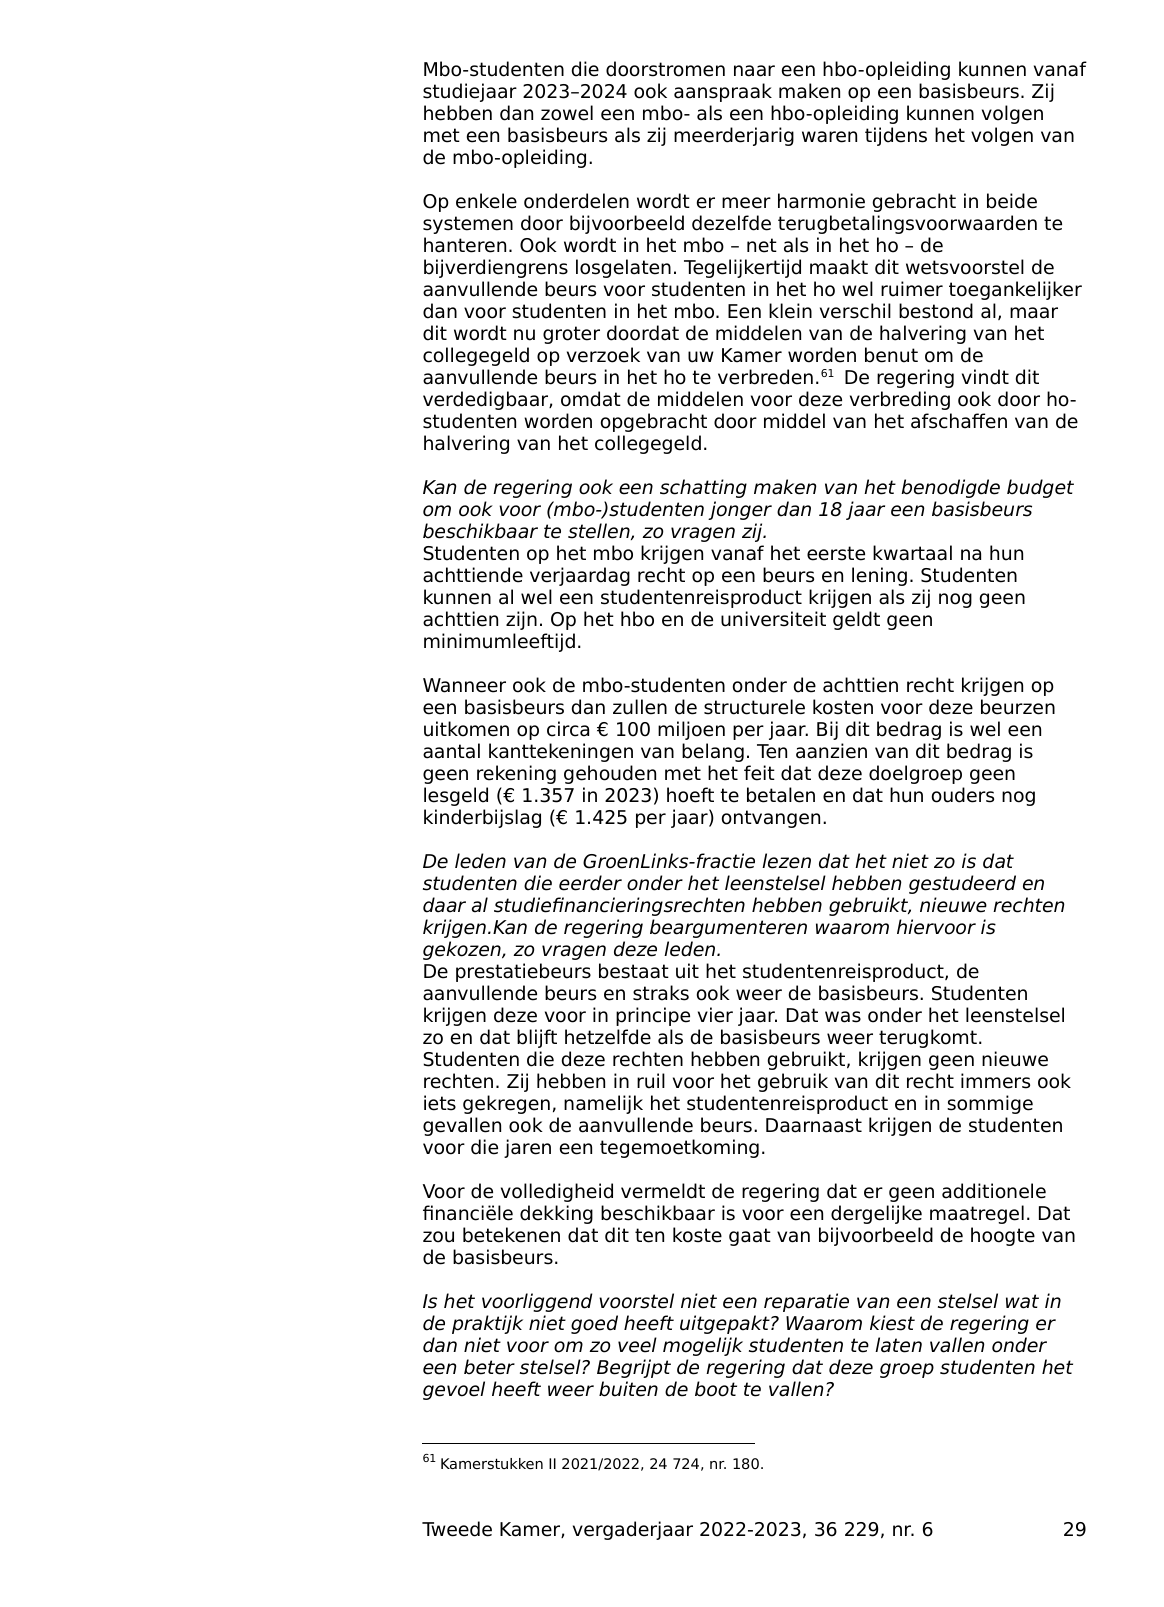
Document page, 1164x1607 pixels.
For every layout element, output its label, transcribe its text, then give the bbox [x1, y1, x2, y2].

text De leden van de GroenLinks-fractie lezen dat het niet zo is dat studenten die eerder onder het leenstelsel hebben gestudeerd en daar al studiefinancieringsrechten hebben gebruikt, nieuwe rechten krijgen.Kan de regering beargumenteren waarom hiervoor is gekozen, zo vragen deze leden. [422, 851, 1087, 961]
text Kamerstukken II 2021/2022, 24 724, nr. 180. [422, 1452, 1087, 1474]
text De prestatiebeurs bestaat uit het studentenreisproduct, de aanvullende beurs en straks ook weer de basisbeurs. Studenten krijgen deze voor in principe vier jaar. Dat was onder het leenstelsel zo en dat blijft hetzelfde als de basisbeurs weer terugkomt. Studenten die deze rechten hebben gebruikt, krijgen geen nieuwe rechten. Zij hebben in ruil voor het gebruik van dit recht immers ook iets gekregen, namelijk het studentenreisproduct en in sommige gevallen ook de aanvullende beurs. Daarnaast krijgen de studenten voor die jaren een tegemoetkoming. [422, 961, 1087, 1159]
text Wanneer ook de mbo-studenten onder de achttien recht krijgen op een basisbeurs dan zullen de structurele kosten voor deze beurzen uitkomen op circa € 100 miljoen per jaar. Bij dit bedrag is wel een aantal kanttekeningen van belang. Ten aanzien van dit bedrag is geen rekening gehouden met het feit dat deze doelgroep geen lesgeld (€ 1.357 in 2023) hoeft te betalen en dat hun ouders nog kinderbijslag (€ 1.425 per jaar) ontvangen. [422, 675, 1087, 829]
text Kan de regering ook een schatting maken van het benodigde budget om ook voor (mbo-)studenten jonger dan 18 jaar een basisbeurs beschikbaar te stellen, zo vragen zij. [422, 477, 1087, 543]
text Is het voorliggend voorstel niet een reparatie van een stelsel wat in de praktijk niet goed heeft uitgepakt? Waarom kiest de regering er dan niet voor om zo veel mogelijk studenten te laten vallen onder een beter stelsel? Begrijpt de regering dat deze groep studenten het gevoel heeft weer buiten de boot te vallen? [422, 1291, 1087, 1401]
text Voor de volledigheid vermeldt de regering dat er geen additionele financiële dekking beschikbaar is voor een dergelijke maatregel. Dat zou betekenen dat dit ten koste gaat van bijvoorbeeld de hoogte van de basisbeurs. [422, 1181, 1087, 1269]
text Studenten op het mbo krijgen vanaf het eerste kwartaal na hun achttiende verjaardag recht op een beurs en lening. Studenten kunnen al wel een studentenreisproduct krijgen als zij nog geen achttien zijn. Op het hbo en de universiteit geldt geen minimumleeftijd. [422, 543, 1087, 653]
text Op enkele onderdelen wordt er meer harmonie gebracht in beide systemen door bijvoorbeeld dezelfde terugbetalingsvoorwaarden te hanteren. Ook wordt in het mbo – net als in het ho – de bijverdiengrens losgelaten. Tegelijkertijd maakt dit wetsvoorstel de aanvullende beurs voor studenten in het ho wel ruimer toegankelijker dan voor studenten in het mbo. Een klein verschil bestond al, maar dit wordt nu groter doordat de middelen van de halvering van het collegegeld op verzoek van uw Kamer worden benut om de aanvullende beurs in het ho te verbreden. De regering vindt dit verdedigbaar, omdat de middelen voor deze verbreding ook door ho-studenten worden opgebracht door middel van het afschaffen van de halvering van het collegegeld. [422, 191, 1087, 455]
text Mbo-studenten die doorstromen naar een hbo-opleiding kunnen vanaf studiejaar 2023–2024 ook aanspraak maken op een basisbeurs. Zij hebben dan zowel een mbo- als een hbo-opleiding kunnen volgen met een basisbeurs als zij meerderjarig waren tijdens het volgen van de mbo-opleiding. [422, 59, 1087, 169]
